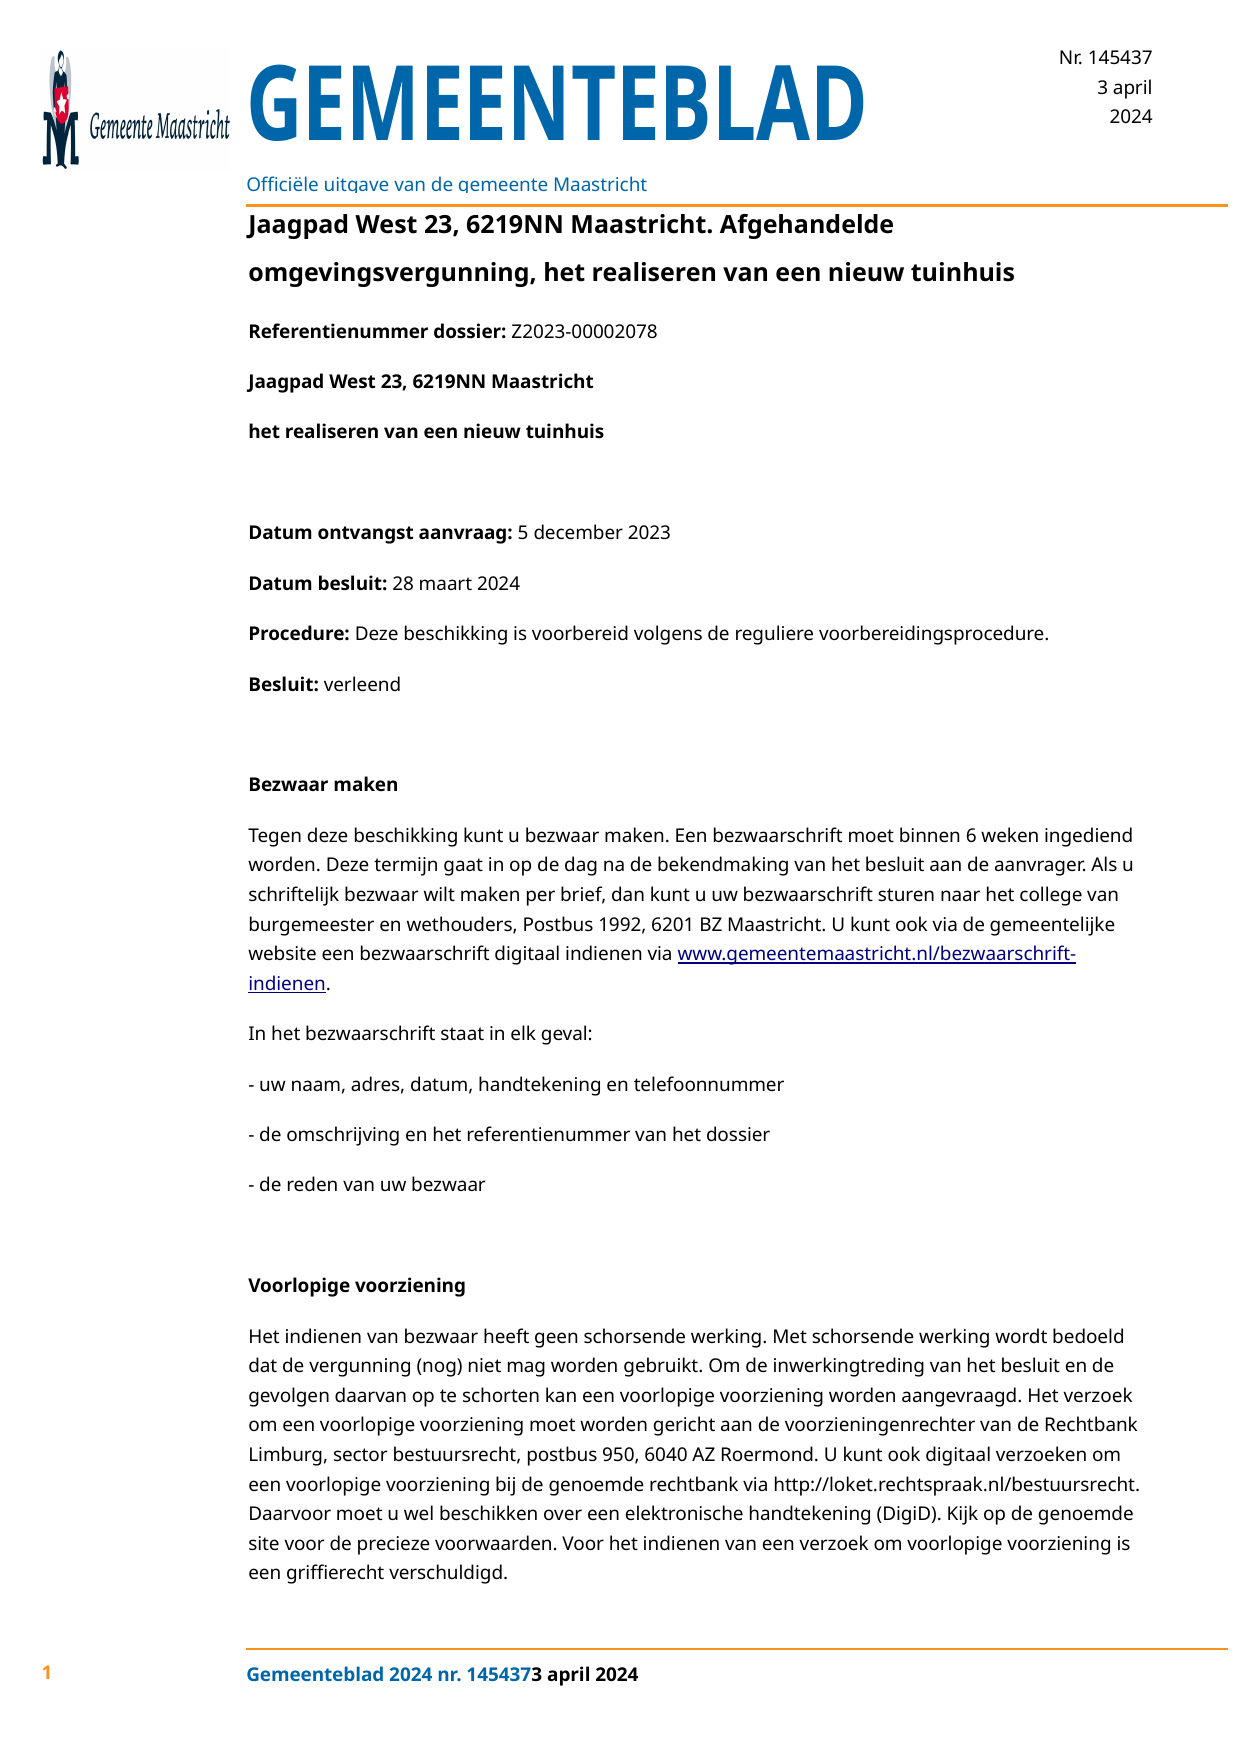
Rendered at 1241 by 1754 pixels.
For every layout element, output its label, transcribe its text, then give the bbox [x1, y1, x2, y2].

text In het bezwaarschrift staat in elk geval: [248, 1020, 1152, 1046]
picture [41, 47, 231, 172]
text Het indienen van bezwaar heeft geen schorsende werking. Met schorsende werking wordt bedoeld dat de vergunning (nog) niet mag worden gebruikt. Om de inwerkingtreding van het besluit en de gevolgen daarvan op te schorten kan een voorlopige voorziening worden aangevraagd. Het verzoek om een voorlopige voorziening moet worden gericht aan de voorzieningenrechter van de Rechtbank Limburg, sector bestuursrecht, postbus 950, 6040 AZ Roermond. U kunt ook digitaal verzoeken om een voorlopige voorziening bij de genoemde rechtbank via http://loket.rechtspraak.nl/bestuursrecht. Daarvoor moet u wel beschikken over een elektronische handtekening (DigiD). Kijk op de genoemde site voor de precieze voorwaarden. Voor het indienen van een verzoek om voorlopige voorziening is een griffierecht verschuldigd. [248, 1323, 1152, 1585]
text Jaagpad West 23, 6219NN Maastricht [248, 368, 1152, 394]
text Voorlopige voorziening [248, 1272, 1152, 1298]
text - uw naam, adres, datum, handtekening en telefoonnummer [248, 1071, 1152, 1097]
text Datum besluit: 28 maart 2024 [248, 570, 1152, 596]
text Jaagpad West 23, 6219NN Maastricht. Afgehandelde omgevingsvergunning, het realiseren van een nieuw tuinhuis [248, 207, 1152, 288]
text Tegen deze beschikking kunt u bezwaar maken. Een bezwaarschrift moet binnen 6 weken ingediend worden. Deze termijn gaat in op de dag na de bekendmaking van het besluit aan de aanvrager. Als u schriftelijk bezwaar wilt maken per brief, dan kunt u uw bezwaarschrift sturen naar het college van burgemeester en wethouders, Postbus 1992, 6201 BZ Maastricht. U kunt ook via de gemeentelijke website een bezwaarschrift digitaal indienen via www.gemeentemaastricht.nl/bezwaarschrift-indienen. [248, 822, 1152, 996]
text het realiseren van een nieuw tuinhuis [248, 419, 1152, 444]
text - de reden van uw bezwaar [248, 1172, 1152, 1197]
text Bezwaar maken [248, 772, 1152, 797]
text Procedure: Deze beschikking is voorbereid volgens de reguliere voorbereidingsprocedure. [248, 620, 1152, 646]
text - de omschrijving en het referentienummer van het dossier [248, 1121, 1152, 1147]
text Referentienummer dossier: Z2023-00002078 [248, 318, 1152, 344]
text Besluit: verleend [248, 671, 1152, 697]
text Datum ontvangst aanvraag: 5 december 2023 [248, 519, 1152, 545]
